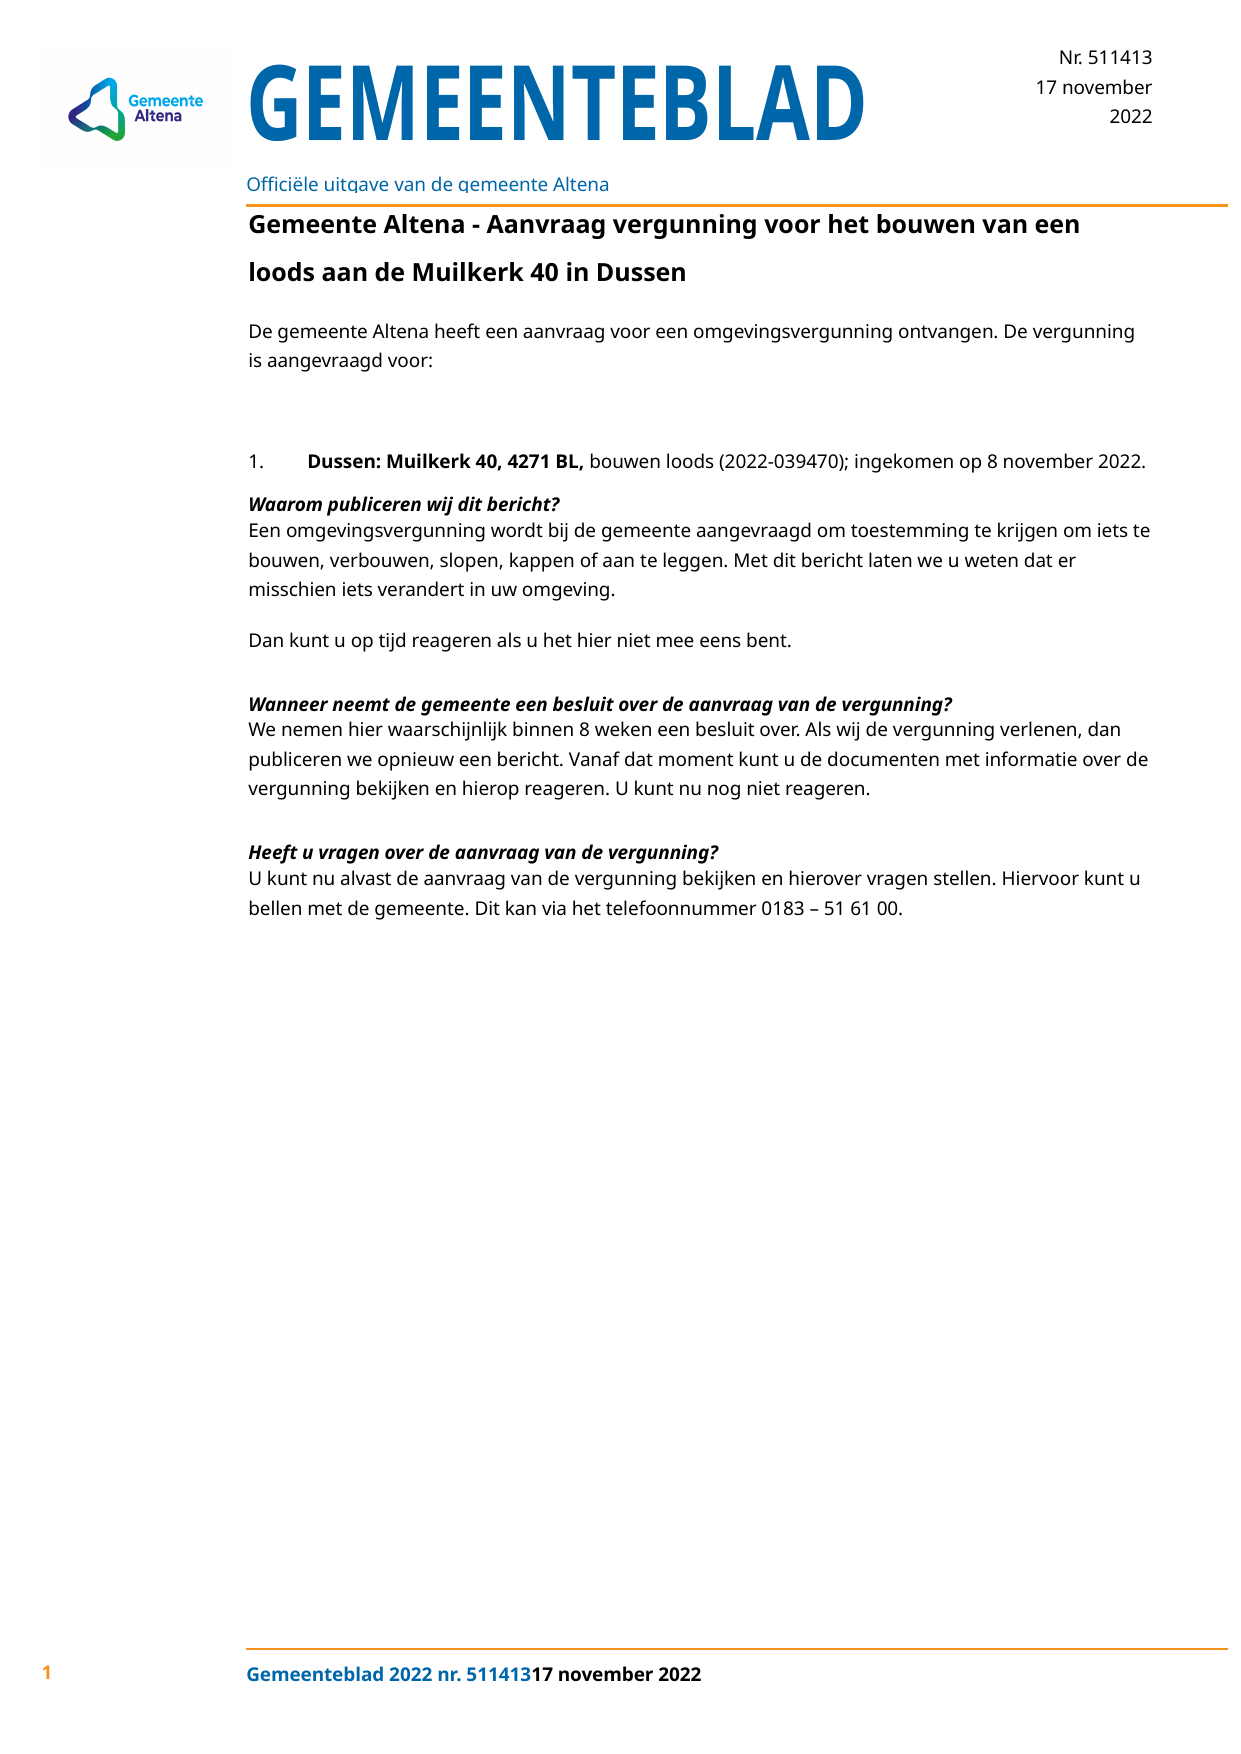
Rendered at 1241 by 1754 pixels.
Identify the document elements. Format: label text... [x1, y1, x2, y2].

text Wanneer neemt de gemeente een besluit over de aanvraag van de vergunning? [248, 691, 1152, 716]
text U kunt nu alvast de aanvraag van de vergunning bekijken en hierover vragen stellen. Hiervoor kunt u bellen met de gemeente. Dit kan via het telefoonnummer 0183 – 51 61 00. [248, 865, 1152, 921]
list Dussen: Muilkerk 40, 4271 BL, bouwen loods (2022-039470); ingekomen op 8 november 2022. [248, 448, 1152, 474]
text Een omgevingsvergunning wordt bij de gemeente aangevraagd om toestemming te krijgen om iets te bouwen, verbouwen, slopen, kappen of aan te leggen. Met dit bericht laten we u weten dat er misschien iets verandert in uw omgeving. [248, 517, 1152, 602]
text Dan kunt u op tijd reageren als u het hier niet mee eens bent. [248, 627, 1152, 652]
text We nemen hier waarschijnlijk binnen 8 weken een besluit over. Als wij de vergunning verlenen, dan publiceren we opnieuw een bericht. Vanaf dat moment kunt u de documenten met informatie over de vergunning bekijken en hierop reageren. U kunt nu nog niet reageren. [248, 716, 1152, 801]
text De gemeente Altena heeft een aanvraag voor een omgevingsvergunning ontvangen. De vergunning is aangevraagd voor: [248, 318, 1152, 373]
text Waarom publiceren wij dit bericht? [248, 491, 1152, 517]
picture [41, 47, 231, 172]
text Heeft u vragen over de aanvraag van de vergunning? [248, 839, 1152, 865]
text Gemeente Altena - Aanvraag vergunning voor het bouwen van een loods aan de Muilkerk 40 in Dussen [248, 207, 1152, 288]
